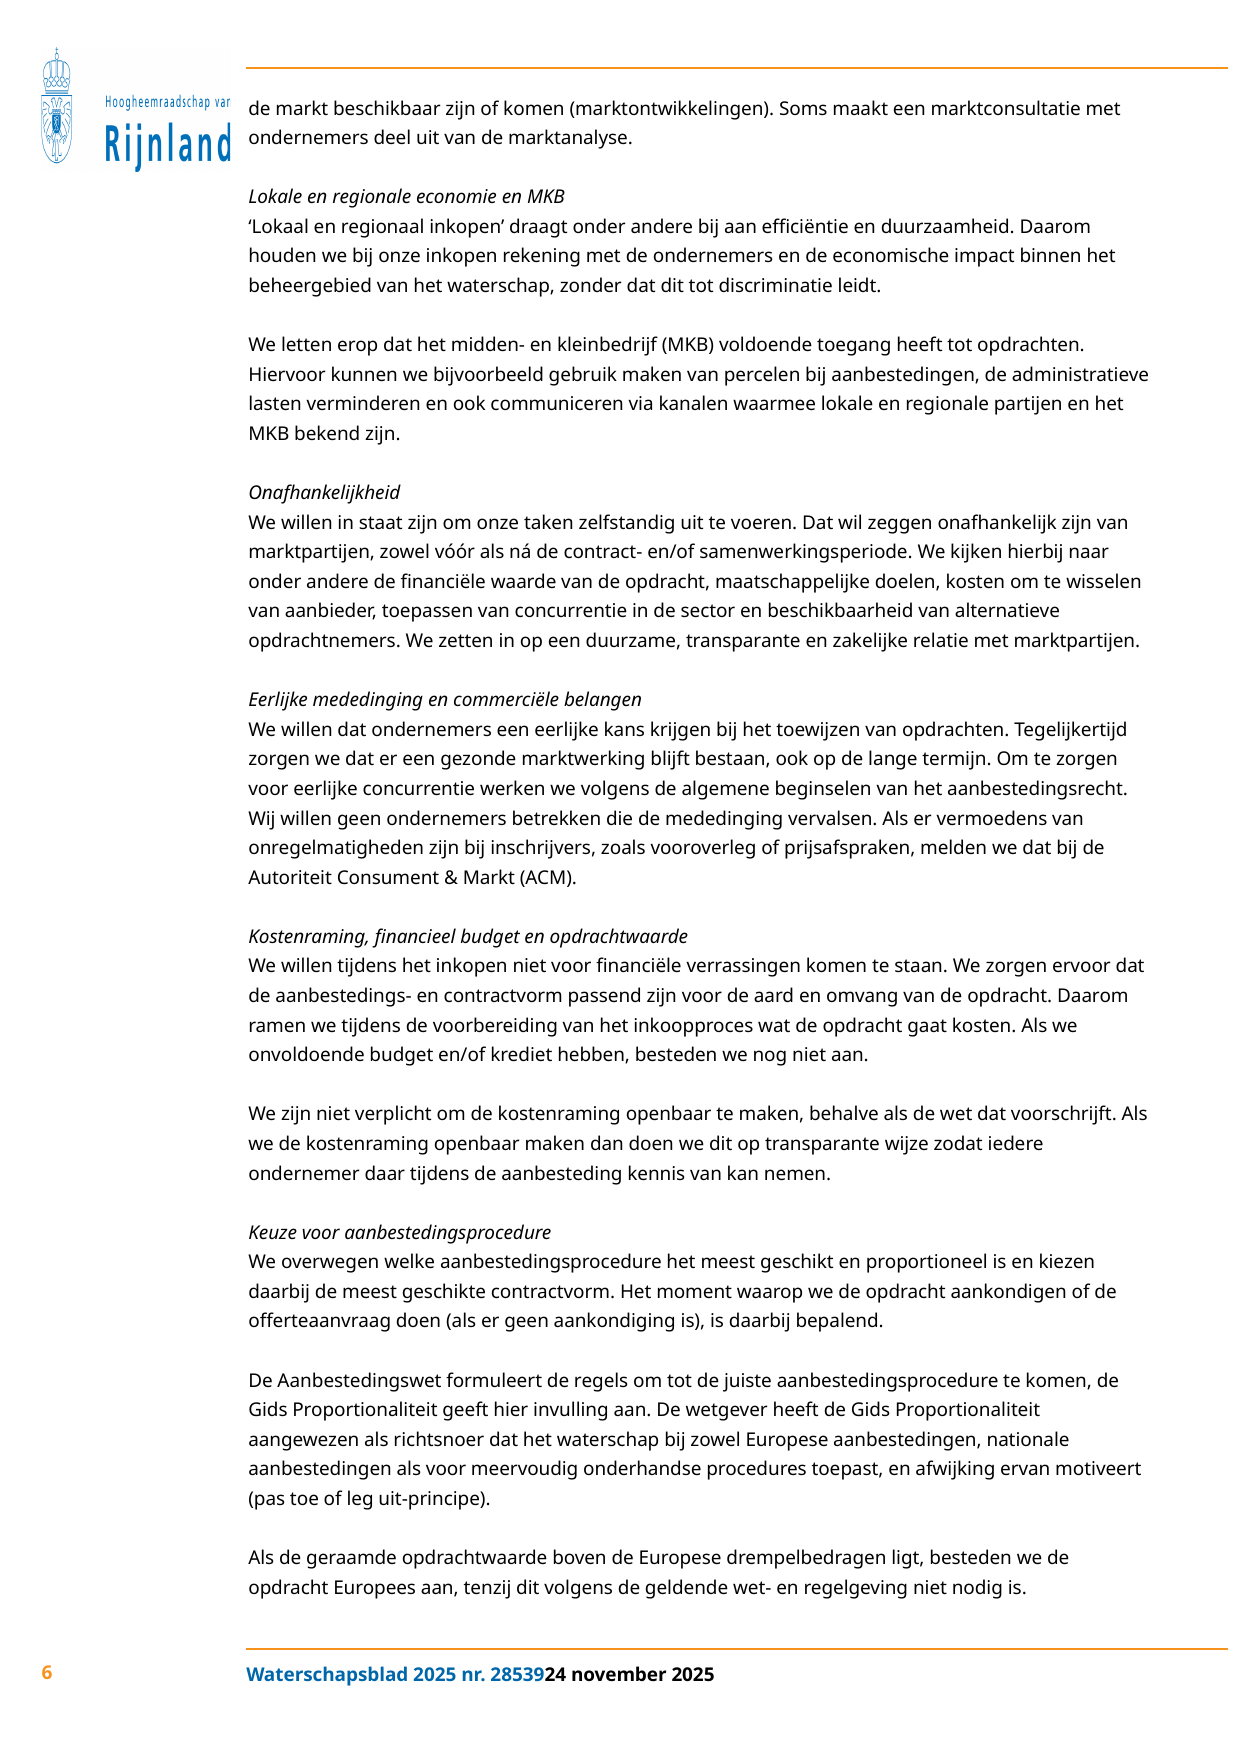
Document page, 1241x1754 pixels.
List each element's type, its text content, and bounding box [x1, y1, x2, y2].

text Lokale en regionale economie en MKB [248, 183, 1152, 209]
text De Aanbestedingswet formuleert de regels om tot de juiste aanbestedingsprocedure te komen, de Gids Proportionaliteit geeft hier invulling aan. De wetgever heeft de Gids Proportionaliteit aangewezen als richtsnoer dat het waterschap bij zowel Europese aanbestedingen, nationale aanbestedingen als voor meervoudig onderhandse procedures toepast, en afwijking ervan motiveert (pas toe of leg uit-principe). [248, 1367, 1152, 1511]
text We letten erop dat het midden- en kleinbedrijf (MKB) voldoende toegang heeft tot opdrachten. Hiervoor kunnen we bijvoorbeeld gebruik maken van percelen bij aanbestedingen, de administratieve lasten verminderen en ook communiceren via kanalen waarmee lokale en regionale partijen en het MKB bekend zijn. [248, 331, 1152, 446]
picture [41, 47, 231, 172]
text ‘Lokaal en regionaal inkopen’ draagt onder andere bij aan efficiëntie en duurzaamheid. Daarom houden we bij onze inkopen rekening met de ondernemers en de economische impact binnen het beheergebied van het waterschap, zonder dat dit tot discriminatie leidt. [248, 213, 1152, 298]
text de markt beschikbaar zijn of komen (marktontwikkelingen). Soms maakt een marktconsultatie met ondernemers deel uit van de marktanalyse. [248, 95, 1152, 150]
text We willen dat ondernemers een eerlijke kans krijgen bij het toewijzen van opdrachten. Tegelijkertijd zorgen we dat er een gezonde marktwerking blijft bestaan, ook op de lange termijn. Om te zorgen voor eerlijke concurrentie werken we volgens de algemene beginselen van het aanbestedingsrecht. Wij willen geen ondernemers betrekken die de mededinging vervalsen. Als er vermoedens van onregelmatigheden zijn bij inschrijvers, zoals vooroverleg of prijsafspraken, melden we dat bij de Autoriteit Consument & Markt (ACM). [248, 716, 1152, 890]
text We overwegen welke aanbestedingsprocedure het meest geschikt en proportioneel is en kiezen daarbij de meest geschikte contractvorm. Het moment waarop we de opdracht aankondigen of de offerteaanvraag doen (als er geen aankondiging is), is daarbij bepalend. [248, 1248, 1152, 1333]
text Keuze voor aanbestedingsprocedure [248, 1219, 1152, 1245]
text We willen in staat zijn om onze taken zelfstandig uit te voeren. Dat wil zeggen onafhankelijk zijn van marktpartijen, zowel vóór als ná de contract- en/of samenwerkingsperiode. We kijken hierbij naar onder andere de financiële waarde van de opdracht, maatschappelijke doelen, kosten om te wisselen van aanbieder, toepassen van concurrentie in de sector en beschikbaarheid van alternatieve opdrachtnemers. We zetten in op een duurzame, transparante en zakelijke relatie met marktpartijen. [248, 509, 1152, 653]
text Als de geraamde opdrachtwaarde boven de Europese drempelbedragen ligt, besteden we de opdracht Europees aan, tenzij dit volgens de geldende wet- en regelgeving niet nodig is. [248, 1544, 1152, 1600]
text Eerlijke mededinging en commerciële belangen [248, 686, 1152, 712]
text Onafhankelijkheid [248, 479, 1152, 505]
text Kostenraming, financieel budget en opdrachtwaarde [248, 923, 1152, 949]
text We zijn niet verplicht om de kostenraming openbaar te maken, behalve als de wet dat voorschrijft. Als we de kostenraming openbaar maken dan doen we dit op transparante wijze zodat iedere ondernemer daar tijdens de aanbesteding kennis van kan nemen. [248, 1101, 1152, 1186]
text We willen tijdens het inkopen niet voor financiële verrassingen komen te staan. We zorgen ervoor dat de aanbestedings- en contractvorm passend zijn voor de aard en omvang van de opdracht. Daarom ramen we tijdens de voorbereiding van het inkoopproces wat de opdracht gaat kosten. Als we onvoldoende budget en/of krediet hebben, besteden we nog niet aan. [248, 953, 1152, 1067]
